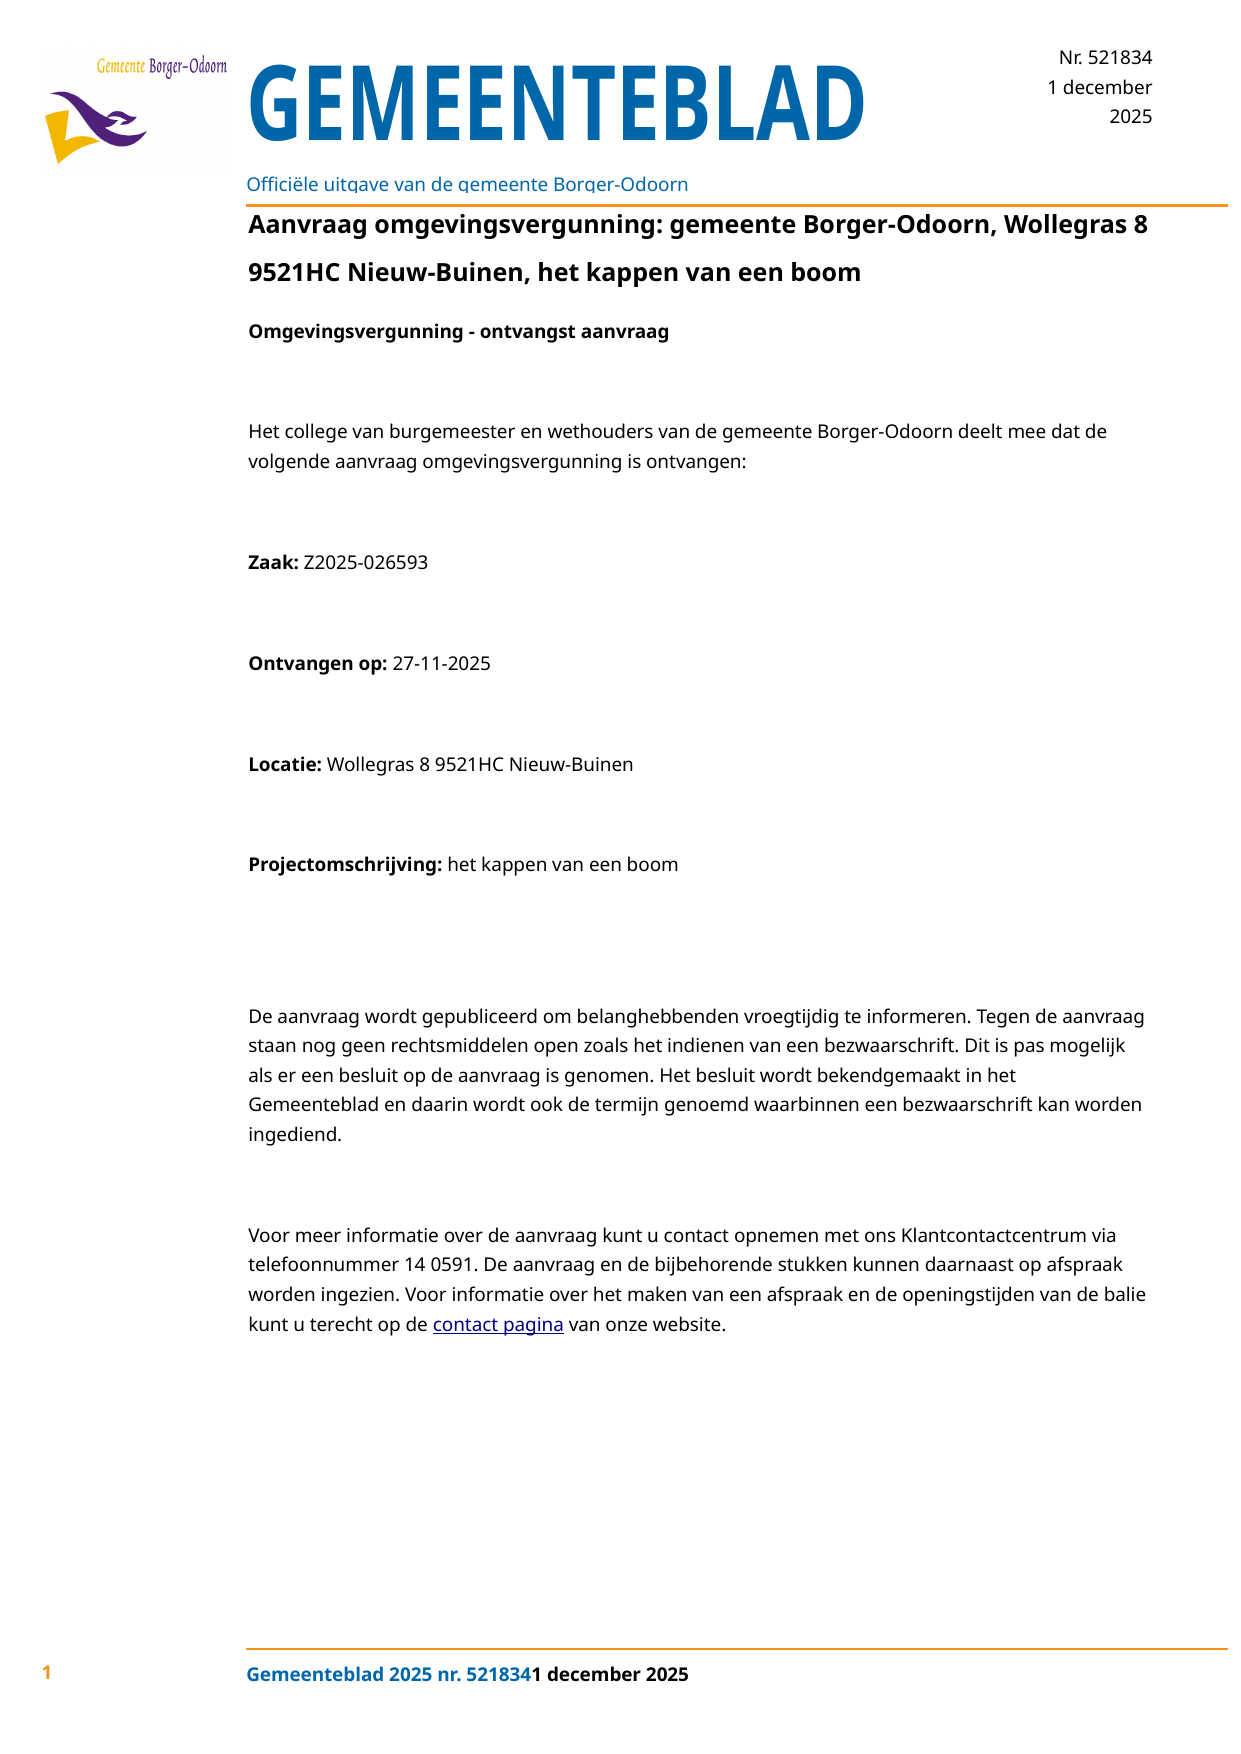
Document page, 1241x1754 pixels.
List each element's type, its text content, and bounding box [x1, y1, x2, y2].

text Omgevingsvergunning - ontvangst aanvraag [248, 318, 1152, 344]
text Projectomschrijving: het kappen van een boom [248, 852, 1152, 877]
text Ontvangen op: 27-11-2025 [248, 650, 1152, 676]
text Aanvraag omgevingsvergunning: gemeente Borger-Odoorn, Wollegras 8 9521HC Nieuw-Buinen, het kappen van een boom [248, 207, 1152, 288]
text Locatie: Wollegras 8 9521HC Nieuw-Buinen [248, 751, 1152, 777]
picture [41, 47, 231, 172]
text Zaak: Z2025-026593 [248, 549, 1152, 575]
text Het college van burgemeester en wethouders van de gemeente Borger-Odoorn deelt mee dat de volgende aanvraag omgevingsvergunning is ontvangen: [248, 419, 1152, 474]
text Voor meer informatie over de aanvraag kunt u contact opnemen met ons Klantcontactcentrum via telefoonnummer 14 0591. De aanvraag en de bijbehorende stukken kunnen daarnaast op afspraak worden ingezien. Voor informatie over het maken van een afspraak en de openingstijden van de balie kunt u terecht op de contact pagina van onze website. [248, 1222, 1152, 1337]
text De aanvraag wordt gepubliceerd om belanghebbenden vroegtijdig te informeren. Tegen de aanvraag staan nog geen rechtsmiddelen open zoals het indienen van een bezwaarschrift. Dit is pas mogelijk als er een besluit op de aanvraag is genomen. Het besluit wordt bekendgemaakt in het Gemeenteblad en daarin wordt ook de termijn genoemd waarbinnen een bezwaarschrift kan worden ingediend. [248, 1003, 1152, 1147]
